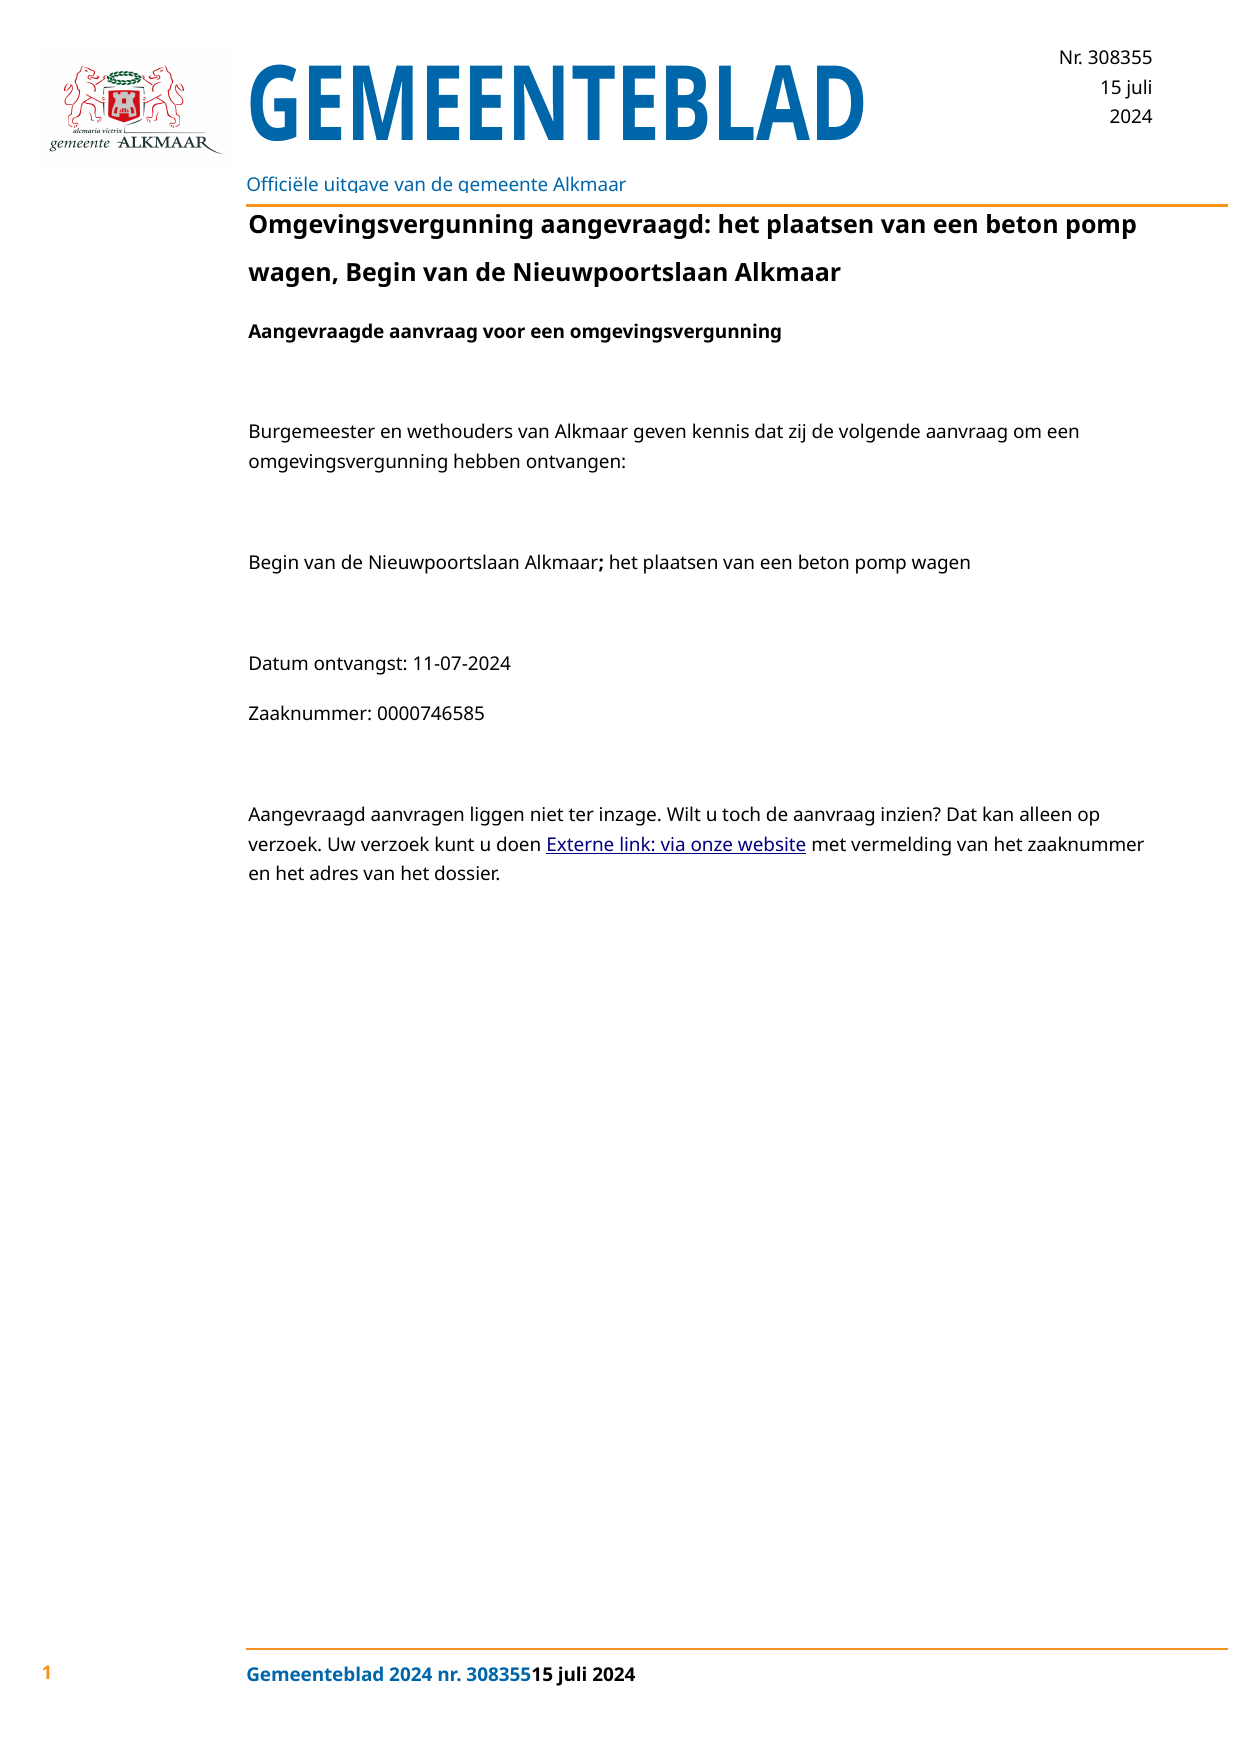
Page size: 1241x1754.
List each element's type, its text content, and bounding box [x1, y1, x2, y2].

text Zaaknummer: 0000746585 [248, 700, 1152, 726]
text Aangevraagd aanvragen liggen niet ter inzage. Wilt u toch de aanvraag inzien? Dat kan alleen op verzoek. Uw verzoek kunt u doen Externe link: via onze website met vermelding van het zaaknummer en het adres van het dossier. [248, 801, 1152, 886]
text Omgevingsvergunning aangevraagd: het plaatsen van een beton pomp wagen, Begin van de Nieuwpoortslaan Alkmaar [248, 207, 1152, 288]
picture [41, 47, 231, 172]
text Datum ontvangst: 11-07-2024 [248, 650, 1152, 676]
text Aangevraagde aanvraag voor een omgevingsvergunning [248, 318, 1152, 344]
text Burgemeester en wethouders van Alkmaar geven kennis dat zij de volgende aanvraag om een omgevingsvergunning hebben ontvangen: [248, 419, 1152, 474]
text Begin van de Nieuwpoortslaan Alkmaar; het plaatsen van een beton pomp wagen [248, 549, 1152, 575]
